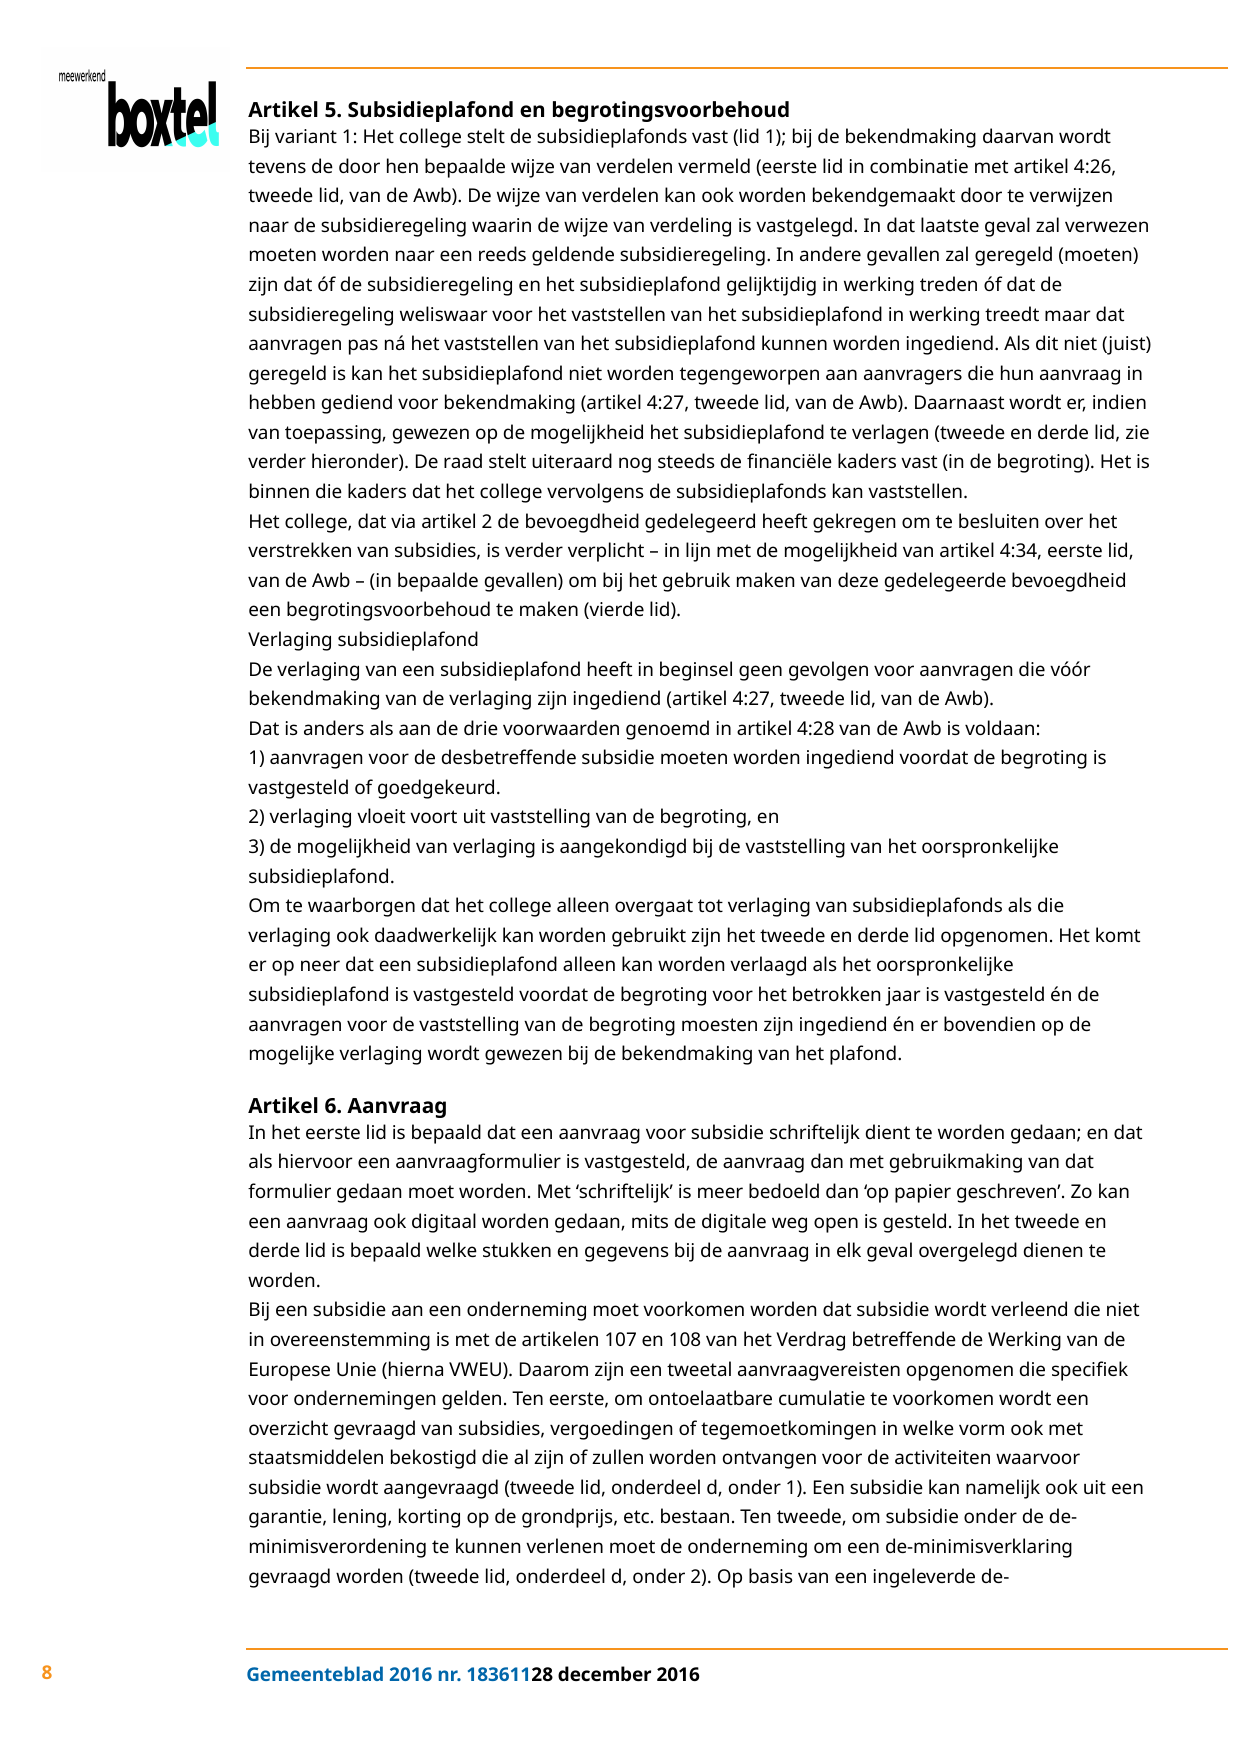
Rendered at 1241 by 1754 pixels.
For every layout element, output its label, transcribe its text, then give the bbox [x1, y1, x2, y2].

text Om te waarborgen dat het college alleen overgaat tot verlaging van subsidieplafonds als die verlaging ook daadwerkelijk kan worden gebruikt zijn het tweede en derde lid opgenomen. Het komt er op neer dat een subsidieplafond alleen kan worden verlaagd als het oorspronkelijke subsidieplafond is vastgesteld voordat de begroting voor het betrokken jaar is vastgesteld én de aanvragen voor de vaststelling van de begroting moesten zijn ingediend én er bovendien op de mogelijke verlaging wordt gewezen bij de bekendmaking van het plafond. [248, 892, 1152, 1066]
picture [41, 47, 231, 172]
text 1) aanvragen voor de desbetreffende subsidie moeten worden ingediend voordat de begroting is vastgesteld of goedgekeurd. [248, 744, 1152, 800]
text Bij variant 1: Het college stelt de subsidieplafonds vast (lid 1); bij de bekendmaking daarvan wordt tevens de door hen bepaalde wijze van verdelen vermeld (eerste lid in combinatie met artikel 4:26, tweede lid, van de Awb). De wijze van verdelen kan ook worden bekendgemaakt door te verwijzen naar de subsidieregeling waarin de wijze van verdeling is vastgelegd. In dat laatste geval zal verwezen moeten worden naar een reeds geldende subsidieregeling. In andere gevallen zal geregeld (moeten) zijn dat óf de subsidieregeling en het subsidieplafond gelijktijdig in werking treden óf dat de subsidieregeling weliswaar voor het vaststellen van het subsidieplafond in werking treedt maar dat aanvragen pas ná het vaststellen van het subsidieplafond kunnen worden ingediend. Als dit niet (juist) geregeld is kan het subsidieplafond niet worden tegengeworpen aan aanvragers die hun aanvraag in hebben gediend voor bekendmaking (artikel 4:27, tweede lid, van de Awb). Daarnaast wordt er, indien van toepassing, gewezen op de mogelijkheid het subsidieplafond te verlagen (tweede en derde lid, zie verder hieronder). De raad stelt uiteraard nog steeds de financiële kaders vast (in de begroting). Het is binnen die kaders dat het college vervolgens de subsidieplafonds kan vaststellen. [248, 123, 1152, 504]
text De verlaging van een subsidieplafond heeft in beginsel geen gevolgen voor aanvragen die vóór bekendmaking van de verlaging zijn ingediend (artikel 4:27, tweede lid, van de Awb). [248, 656, 1152, 711]
text 3) de mogelijkheid van verlaging is aangekondigd bij de vaststelling van het oorspronkelijke subsidieplafond. [248, 833, 1152, 888]
text Artikel 5. Subsidieplafond en begrotingsvoorbehoud [248, 95, 1152, 123]
text Artikel 6. Aanvraag [248, 1091, 1152, 1119]
text 2) verlaging vloeit voort uit vaststelling van de begroting, en [248, 804, 1152, 829]
text Dat is anders als aan de drie voorwaarden genoemd in artikel 4:28 van de Awb is voldaan: [248, 715, 1152, 741]
text Bij een subsidie aan een onderneming moet voorkomen worden dat subsidie wordt verleend die niet in overeenstemming is met de artikelen 107 en 108 van het Verdrag betreffende de Werking van de Europese Unie (hierna VWEU). Daarom zijn een tweetal aanvraagvereisten opgenomen die specifiek voor ondernemingen gelden. Ten eerste, om ontoelaatbare cumulatie te voorkomen wordt een overzicht gevraagd van subsidies, vergoedingen of tegemoetkomingen in welke vorm ook met staatsmiddelen bekostigd die al zijn of zullen worden ontvangen voor de activiteiten waarvoor subsidie wordt aangevraagd (tweede lid, onderdeel d, onder 1). Een subsidie kan namelijk ook uit een garantie, lening, korting op de grondprijs, etc. bestaan. Ten tweede, om subsidie onder de de-minimisverordening te kunnen verlenen moet de onderneming om een de-minimisverklaring gevraagd worden (tweede lid, onderdeel d, onder 2). Op basis van een ingeleverde de- [248, 1297, 1152, 1589]
text Verlaging subsidieplafond [248, 626, 1152, 652]
text Het college, dat via artikel 2 de bevoegdheid gedelegeerd heeft gekregen om te besluiten over het verstrekken van subsidies, is verder verplicht – in lijn met de mogelijkheid van artikel 4:34, eerste lid, van de Awb – (in bepaalde gevallen) om bij het gebruik maken van deze gedelegeerde bevoegdheid een begrotingsvoorbehoud te maken (vierde lid). [248, 508, 1152, 622]
text In het eerste lid is bepaald dat een aanvraag voor subsidie schriftelijk dient te worden gedaan; en dat als hiervoor een aanvraagformulier is vastgesteld, de aanvraag dan met gebruikmaking van dat formulier gedaan moet worden. Met ‘schriftelijk’ is meer bedoeld dan ‘op papier geschreven’. Zo kan een aanvraag ook digitaal worden gedaan, mits de digitale weg open is gesteld. In het tweede en derde lid is bepaald welke stukken en gegevens bij de aanvraag in elk geval overgelegd dienen te worden. [248, 1119, 1152, 1293]
